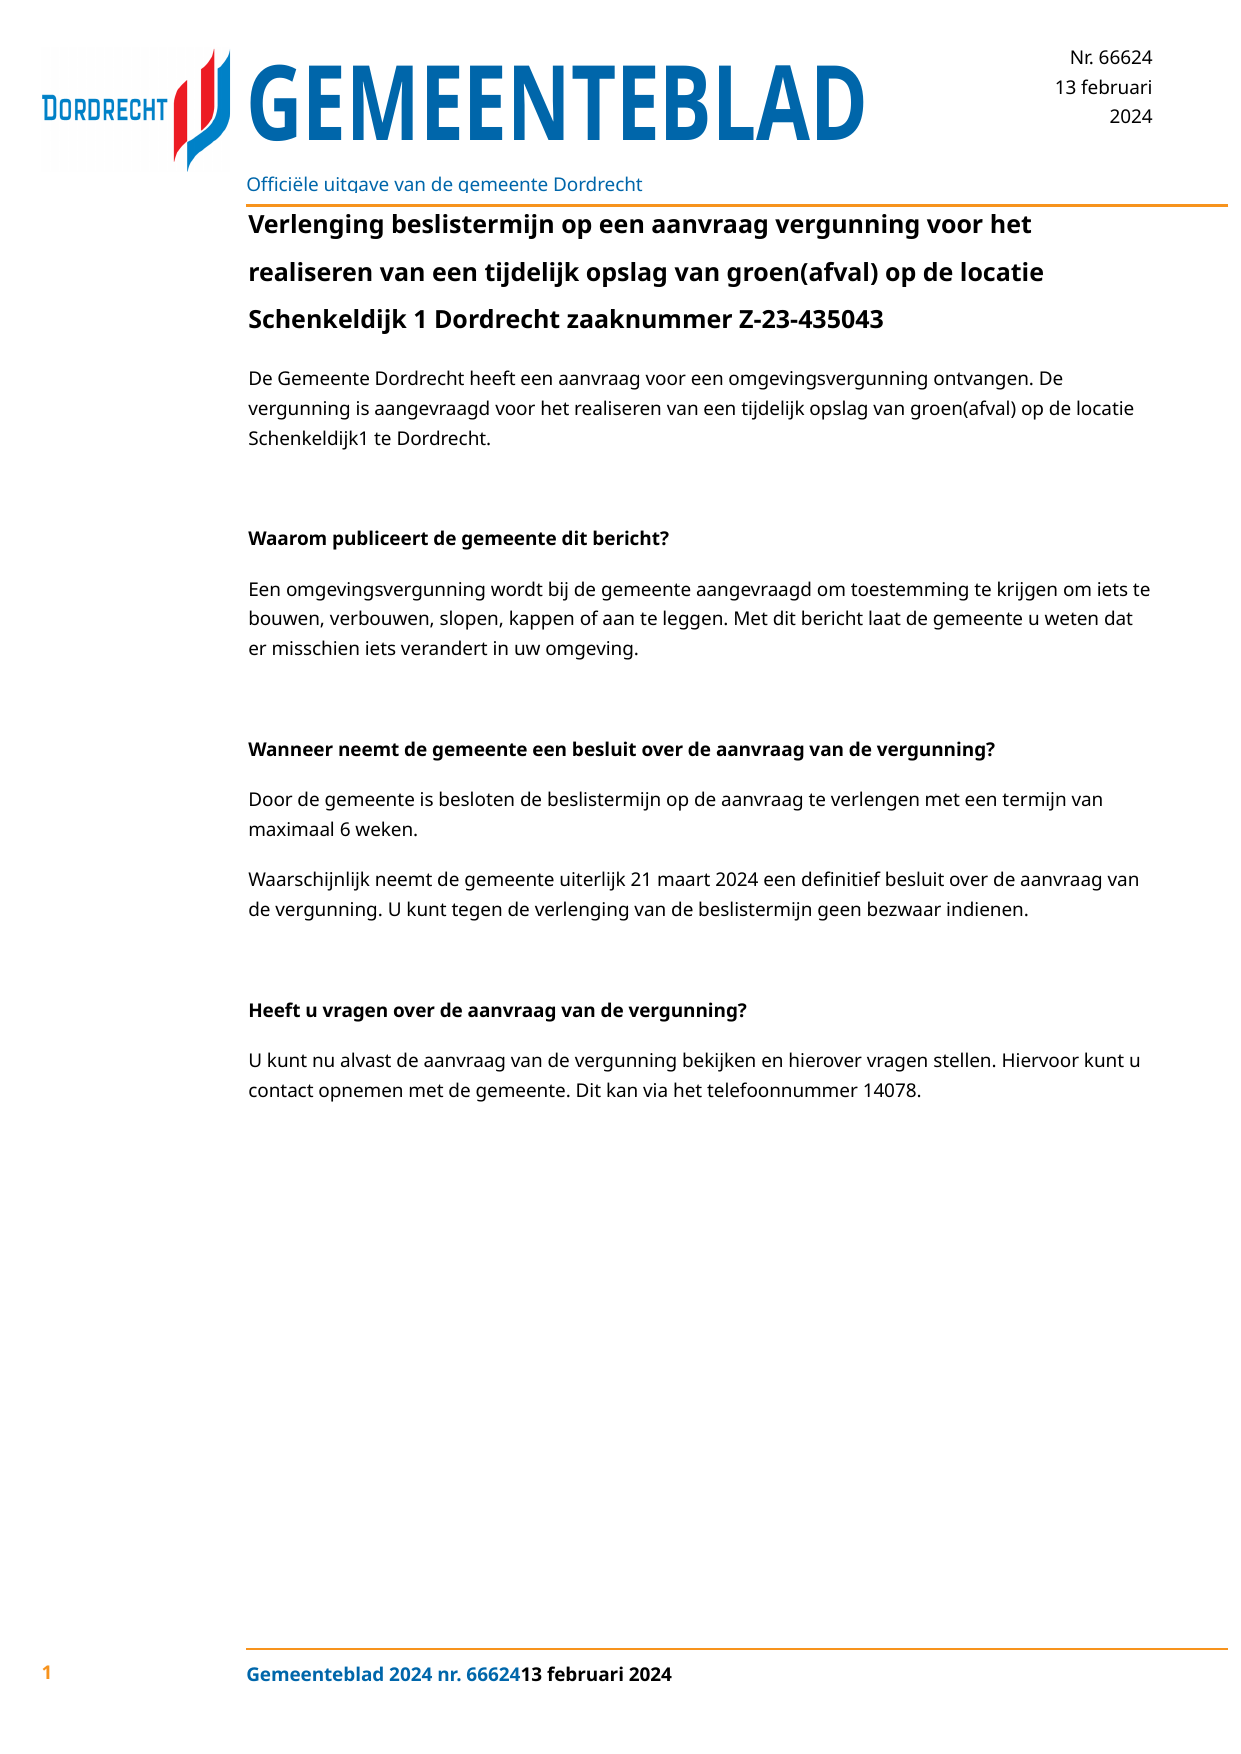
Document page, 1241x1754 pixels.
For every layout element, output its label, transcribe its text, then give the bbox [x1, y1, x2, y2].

text Door de gemeente is besloten de beslistermijn op de aanvraag te verlengen met een termijn van maximaal 6 weken. [248, 786, 1152, 842]
text Heeft u vragen over de aanvraag van de vergunning? [248, 997, 1152, 1022]
text Wanneer neemt de gemeente een besluit over de aanvraag van de vergunning? [248, 736, 1152, 762]
text Een omgevingsvergunning wordt bij de gemeente aangevraagd om toestemming te krijgen om iets te bouwen, verbouwen, slopen, kappen of aan te leggen. Met dit bericht laat de gemeente u weten dat er misschien iets verandert in uw omgeving. [248, 576, 1152, 661]
picture [41, 47, 231, 172]
text Verlenging beslistermijn op een aanvraag vergunning voor het realiseren van een tijdelijk opslag van groen(afval) op de locatie Schenkeldijk 1 Dordrecht zaaknummer Z-23-435043 [248, 207, 1152, 336]
text Waarschijnlijk neemt de gemeente uiterlijk 21 maart 2024 een definitief besluit over de aanvraag van de vergunning. U kunt tegen de verlenging van de beslistermijn geen bezwaar indienen. [248, 866, 1152, 922]
text De Gemeente Dordrecht heeft een aanvraag voor een omgevingsvergunning ontvangen. De vergunning is aangevraagd voor het realiseren van een tijdelijk opslag van groen(afval) op de locatie Schenkeldijk1 te Dordrecht. [248, 366, 1152, 450]
text U kunt nu alvast de aanvraag van de vergunning bekijken en hierover vragen stellen. Hiervoor kunt u contact opnemen met de gemeente. Dit kan via het telefoonnummer 14078. [248, 1047, 1152, 1102]
text Waarom publiceert de gemeente dit bericht? [248, 526, 1152, 551]
